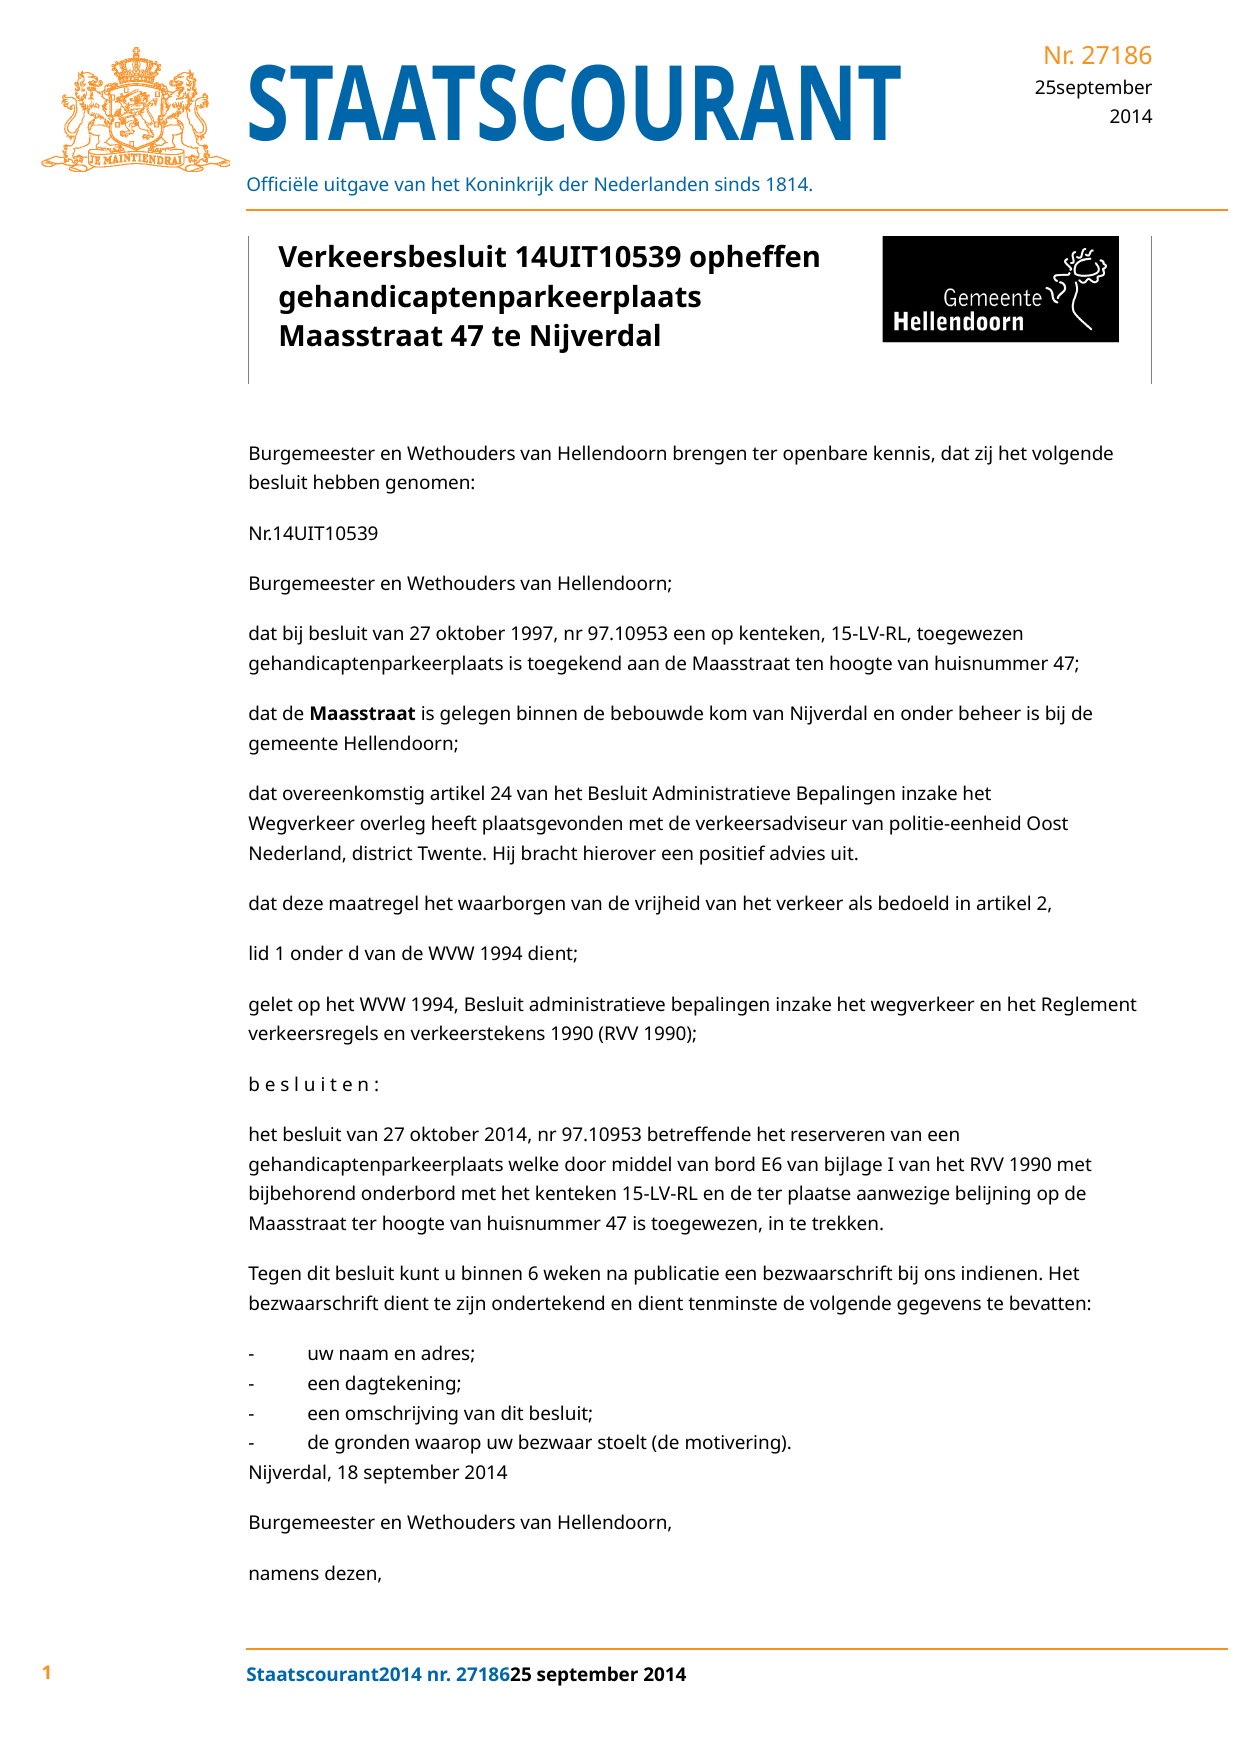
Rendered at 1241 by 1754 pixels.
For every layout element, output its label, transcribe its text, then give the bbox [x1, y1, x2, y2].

text Nijverdal, 18 september 2014 [248, 1459, 1152, 1484]
text Burgemeester en Wethouders van Hellendoorn; [248, 570, 1152, 596]
text lid 1 onder d van de WVW 1994 dient; [248, 941, 1152, 966]
list een dagtekening; [248, 1370, 1152, 1396]
list uw naam en adres; [248, 1341, 1152, 1366]
text gelet op het WVW 1994, Besluit administratieve bepalingen inzake het wegverkeer en het Reglement verkeersregels en verkeerstekens 1990 (RVV 1990); [248, 991, 1152, 1046]
list een omschrijving van dit besluit; [248, 1400, 1152, 1425]
text Burgemeester en Wethouders van Hellendoorn brengen ter openbare kennis, dat zij het volgende besluit hebben genomen: [248, 440, 1152, 495]
text b e s l u i t e n : [248, 1071, 1152, 1097]
picture [41, 47, 231, 172]
text dat overeenkomstig artikel 24 van het Besluit Administratieve Bepalingen inzake het Wegverkeer overleg heeft plaatsgevonden met de verkeersadviseur van politie-eenheid Oost Nederland, district Twente. Hij bracht hierover een positief advies uit. [248, 781, 1152, 865]
list de gronden waarop uw bezwaar stoelt (de motivering). [248, 1429, 1152, 1455]
text dat deze maatregel het waarborgen van de vrijheid van het verkeer als bedoeld in artikel 2, [248, 890, 1152, 916]
table_header Verkeersbesluit 14UIT10539 opheffen gehandicaptenparkeerplaats Maasstraat 47 te Nijverdal [249, 236, 850, 384]
table_header [850, 236, 1151, 384]
text Nr.14UIT10539 [248, 520, 1152, 545]
text dat bij besluit van 27 oktober 1997, nr 97.10953 een op kenteken, 15-LV-RL, toegewezen gehandicaptenparkeerplaats is toegekend aan de Maasstraat ten hoogte van huisnummer 47; [248, 621, 1152, 676]
text dat de Maasstraat is gelegen binnen de bebouwde kom van Nijverdal en onder beheer is bij de gemeente Hellendoorn; [248, 701, 1152, 756]
text namens dezen, [248, 1560, 1152, 1585]
text Burgemeester en Wethouders van Hellendoorn, [248, 1509, 1152, 1535]
text het besluit van 27 oktober 2014, nr 97.10953 betreffende het reserveren van een gehandicaptenparkeerplaats welke door middel van bord E6 van bijlage I van het RVV 1990 met bijbehorend onderbord met het kenteken 15-LV-RL en de ter plaatse aanwezige belijning op de Maasstraat ter hoogte van huisnummer 47 is toegewezen, in te trekken. [248, 1121, 1152, 1236]
picture [882, 236, 1119, 343]
text Tegen dit besluit kunt u binnen 6 weken na publicatie een bezwaarschrift bij ons indienen. Het bezwaarschrift dient te zijn ondertekend en dient tenminste de volgende gegevens te bevatten: [248, 1261, 1152, 1316]
